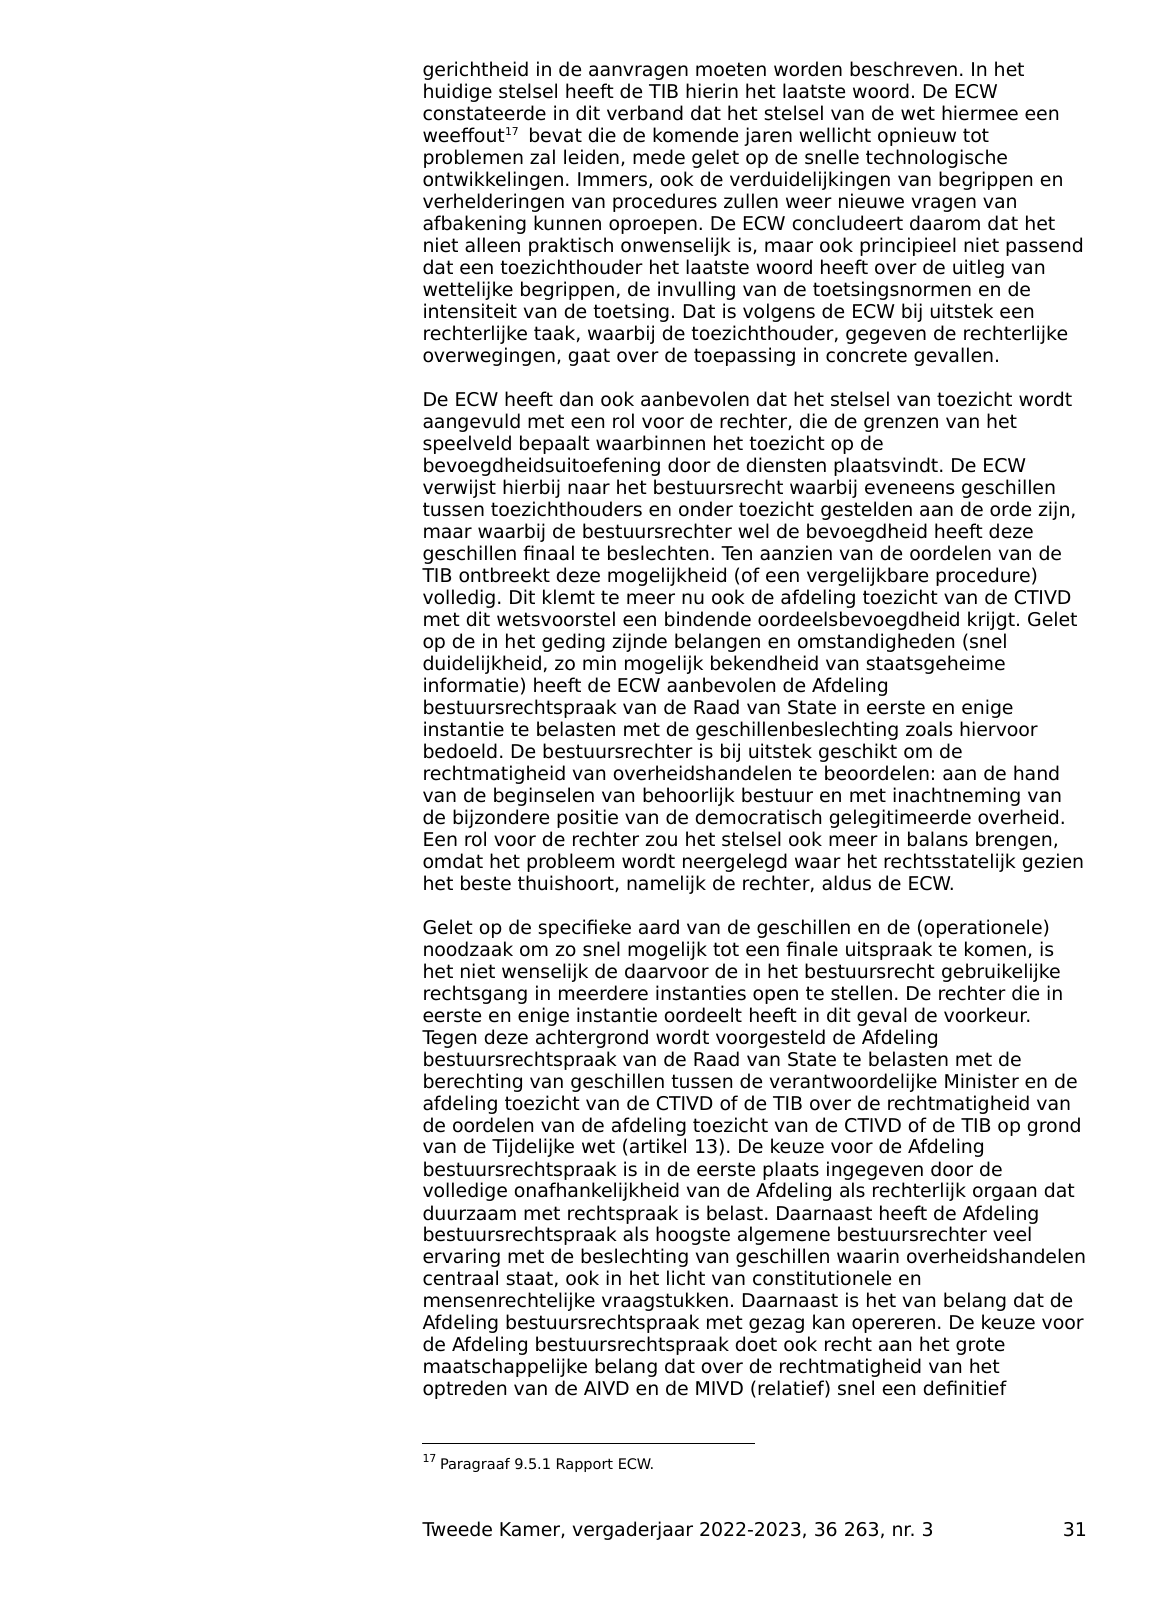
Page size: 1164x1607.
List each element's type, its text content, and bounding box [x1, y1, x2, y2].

text gerichtheid in de aanvragen moeten worden beschreven. In het huidige stelsel heeft de TIB hierin het laatste woord. De ECW constateerde in dit verband dat het stelsel van de wet hiermee een weeffout bevat die de komende jaren wellicht opnieuw tot problemen zal leiden, mede gelet op de snelle technologische ontwikkelingen. Immers, ook de verduidelijkingen van begrippen en verhelderingen van procedures zullen weer nieuwe vragen van afbakening kunnen oproepen. De ECW concludeert daarom dat het niet alleen praktisch onwenselijk is, maar ook principieel niet passend dat een toezichthouder het laatste woord heeft over de uitleg van wettelijke begrippen, de invulling van de toetsingsnormen en de intensiteit van de toetsing. Dat is volgens de ECW bij uitstek een rechterlijke taak, waarbij de toezichthouder, gegeven de rechterlijke overwegingen, gaat over de toepassing in concrete gevallen. [422, 59, 1087, 367]
text Gelet op de specifieke aard van de geschillen en de (operationele) noodzaak om zo snel mogelijk tot een finale uitspraak te komen, is het niet wenselijk de daarvoor de in het bestuursrecht gebruikelijke rechtsgang in meerdere instanties open te stellen. De rechter die in eerste en enige instantie oordeelt heeft in dit geval de voorkeur. Tegen deze achtergrond wordt voorgesteld de Afdeling bestuursrechtspraak van de Raad van State te belasten met de berechting van geschillen tussen de verantwoordelijke Minister en de afdeling toezicht van de CTIVD of de TIB over de rechtmatigheid van de oordelen van de afdeling toezicht van de CTIVD of de TIB op grond van de Tijdelijke wet (artikel 13). De keuze voor de Afdeling bestuursrechtspraak is in de eerste plaats ingegeven door de volledige onafhankelijkheid van de Afdeling als rechterlijk orgaan dat duurzaam met rechtspraak is belast. Daarnaast heeft de Afdeling bestuursrechtspraak als hoogste algemene bestuursrechter veel ervaring met de beslechting van geschillen waarin overheidshandelen centraal staat, ook in het licht van constitutionele en mensenrechtelijke vraagstukken. Daarnaast is het van belang dat de Afdeling bestuursrechtspraak met gezag kan opereren. De keuze voor de Afdeling bestuursrechtspraak doet ook recht aan het grote maatschappelijke belang dat over de rechtmatigheid van het optreden van de AIVD en de MIVD (relatief) snel een definitief [422, 917, 1087, 1400]
text Paragraaf 9.5.1 Rapport ECW. [422, 1452, 1087, 1474]
text De ECW heeft dan ook aanbevolen dat het stelsel van toezicht wordt aangevuld met een rol voor de rechter, die de grenzen van het speelveld bepaalt waarbinnen het toezicht op de bevoegdheidsuitoefening door de diensten plaatsvindt. De ECW verwijst hierbij naar het bestuursrecht waarbij eveneens geschillen tussen toezichthouders en onder toezicht gestelden aan de orde zijn, maar waarbij de bestuursrechter wel de bevoegdheid heeft deze geschillen finaal te beslechten. Ten aanzien van de oordelen van de TIB ontbreekt deze mogelijkheid (of een vergelijkbare procedure) volledig. Dit klemt te meer nu ook de afdeling toezicht van de CTIVD met dit wetsvoorstel een bindende oordeelsbevoegdheid krijgt. Gelet op de in het geding zijnde belangen en omstandigheden (snel duidelijkheid, zo min mogelijk bekendheid van staatsgeheime informatie) heeft de ECW aanbevolen de Afdeling bestuursrechtspraak van de Raad van State in eerste en enige instantie te belasten met de geschillenbeslechting zoals hiervoor bedoeld. De bestuursrechter is bij uitstek geschikt om de rechtmatigheid van overheidshandelen te beoordelen: aan de hand van de beginselen van behoorlijk bestuur en met inachtneming van de bijzondere positie van de democratisch gelegitimeerde overheid. Een rol voor de rechter zou het stelsel ook meer in balans brengen, omdat het probleem wordt neergelegd waar het rechtsstatelijk gezien het beste thuishoort, namelijk de rechter, aldus de ECW. [422, 389, 1087, 894]
